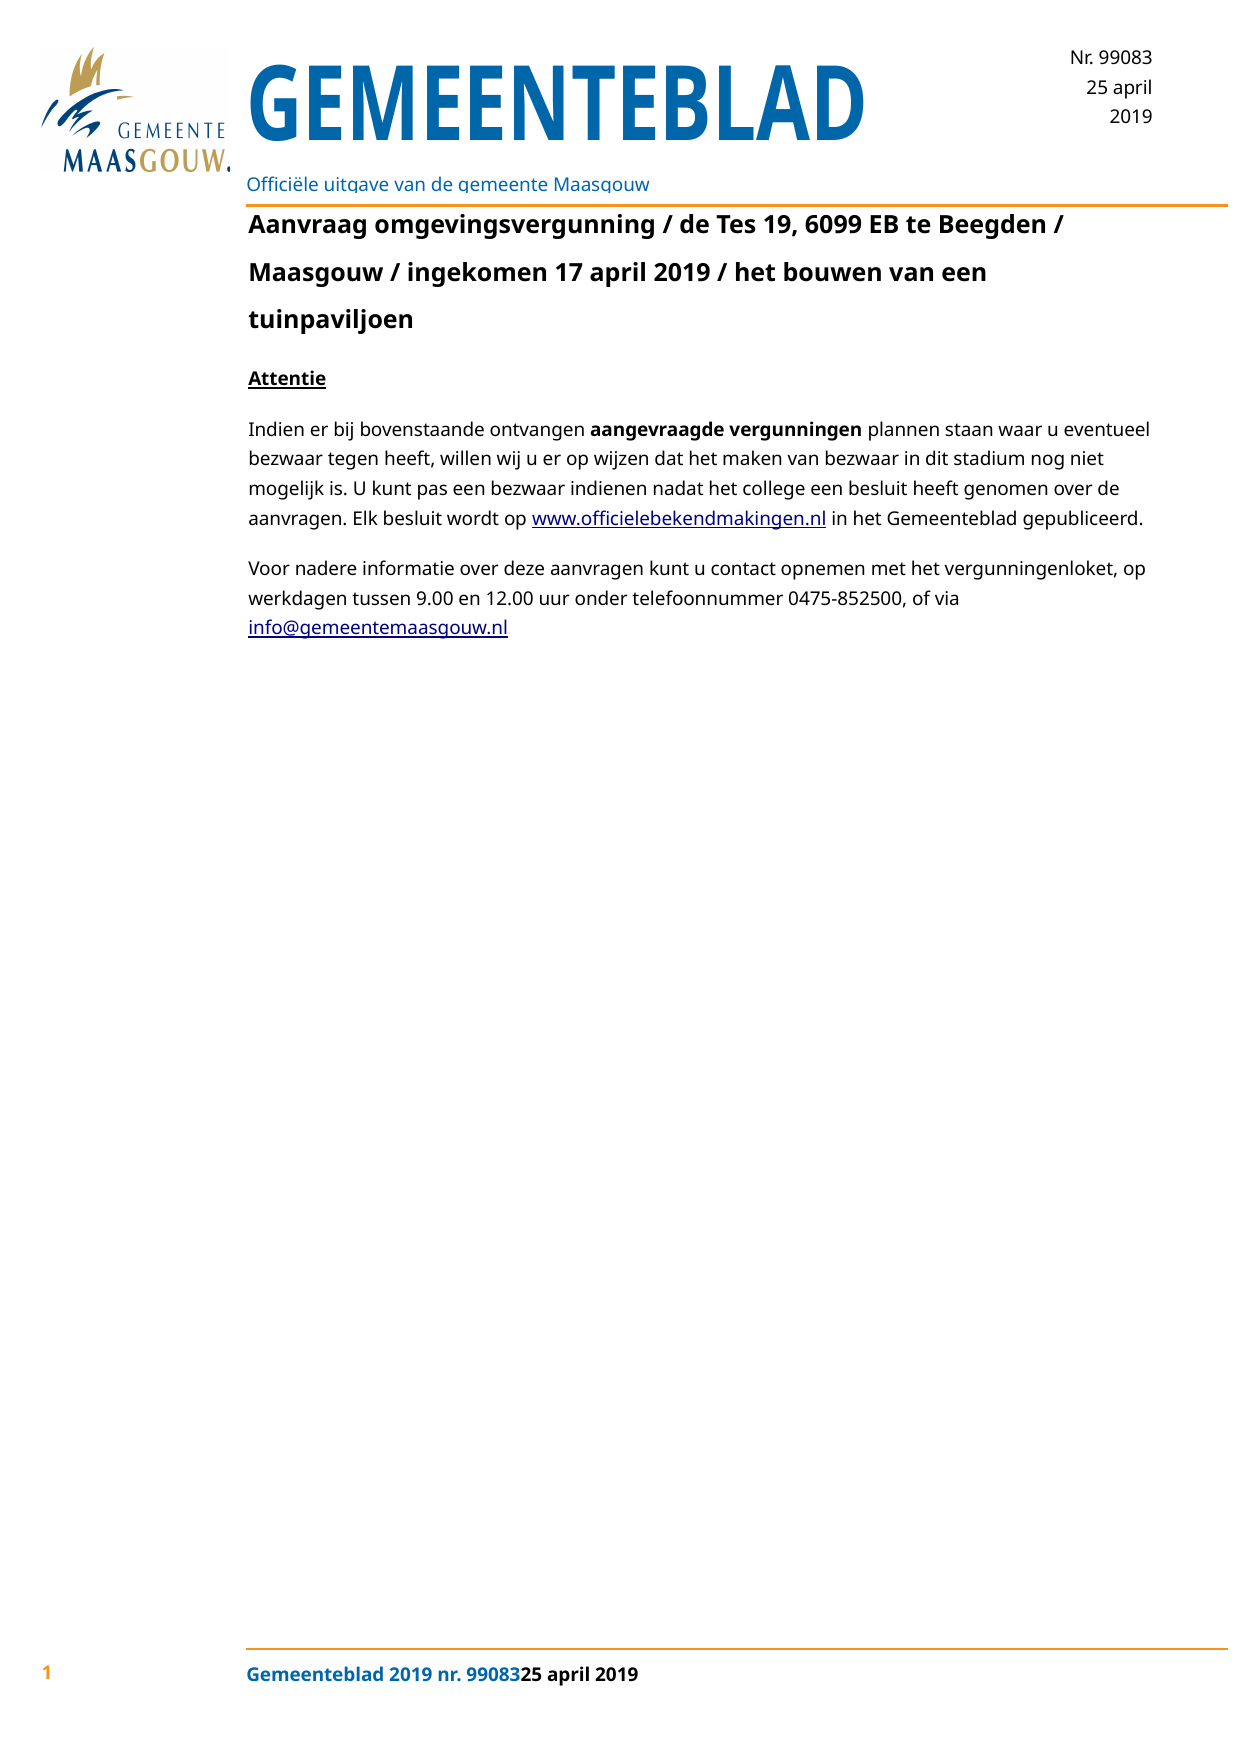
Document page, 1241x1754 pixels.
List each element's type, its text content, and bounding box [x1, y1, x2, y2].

text Aanvraag omgevingsvergunning / de Tes 19, 6099 EB te Beegden / Maasgouw / ingekomen 17 april 2019 / het bouwen van een tuinpaviljoen [248, 207, 1152, 336]
text Attentie [248, 366, 1152, 391]
text Voor nadere informatie over deze aanvragen kunt u contact opnemen met het vergunningenloket, op werkdagen tussen 9.00 en 12.00 uur onder telefoonnummer 0475-852500, of via info@gemeentemaasgouw.nl [248, 555, 1152, 640]
text Indien er bij bovenstaande ontvangen aangevraagde vergunningen plannen staan waar u eventueel bezwaar tegen heeft, willen wij u er op wijzen dat het maken van bezwaar in dit stadium nog niet mogelijk is. U kunt pas een bezwaar indienen nadat het college een besluit heeft genomen over de aanvragen. Elk besluit wordt op www.officielebekendmakingen.nl in het Gemeenteblad gepubliceerd. [248, 416, 1152, 530]
picture [41, 47, 231, 172]
